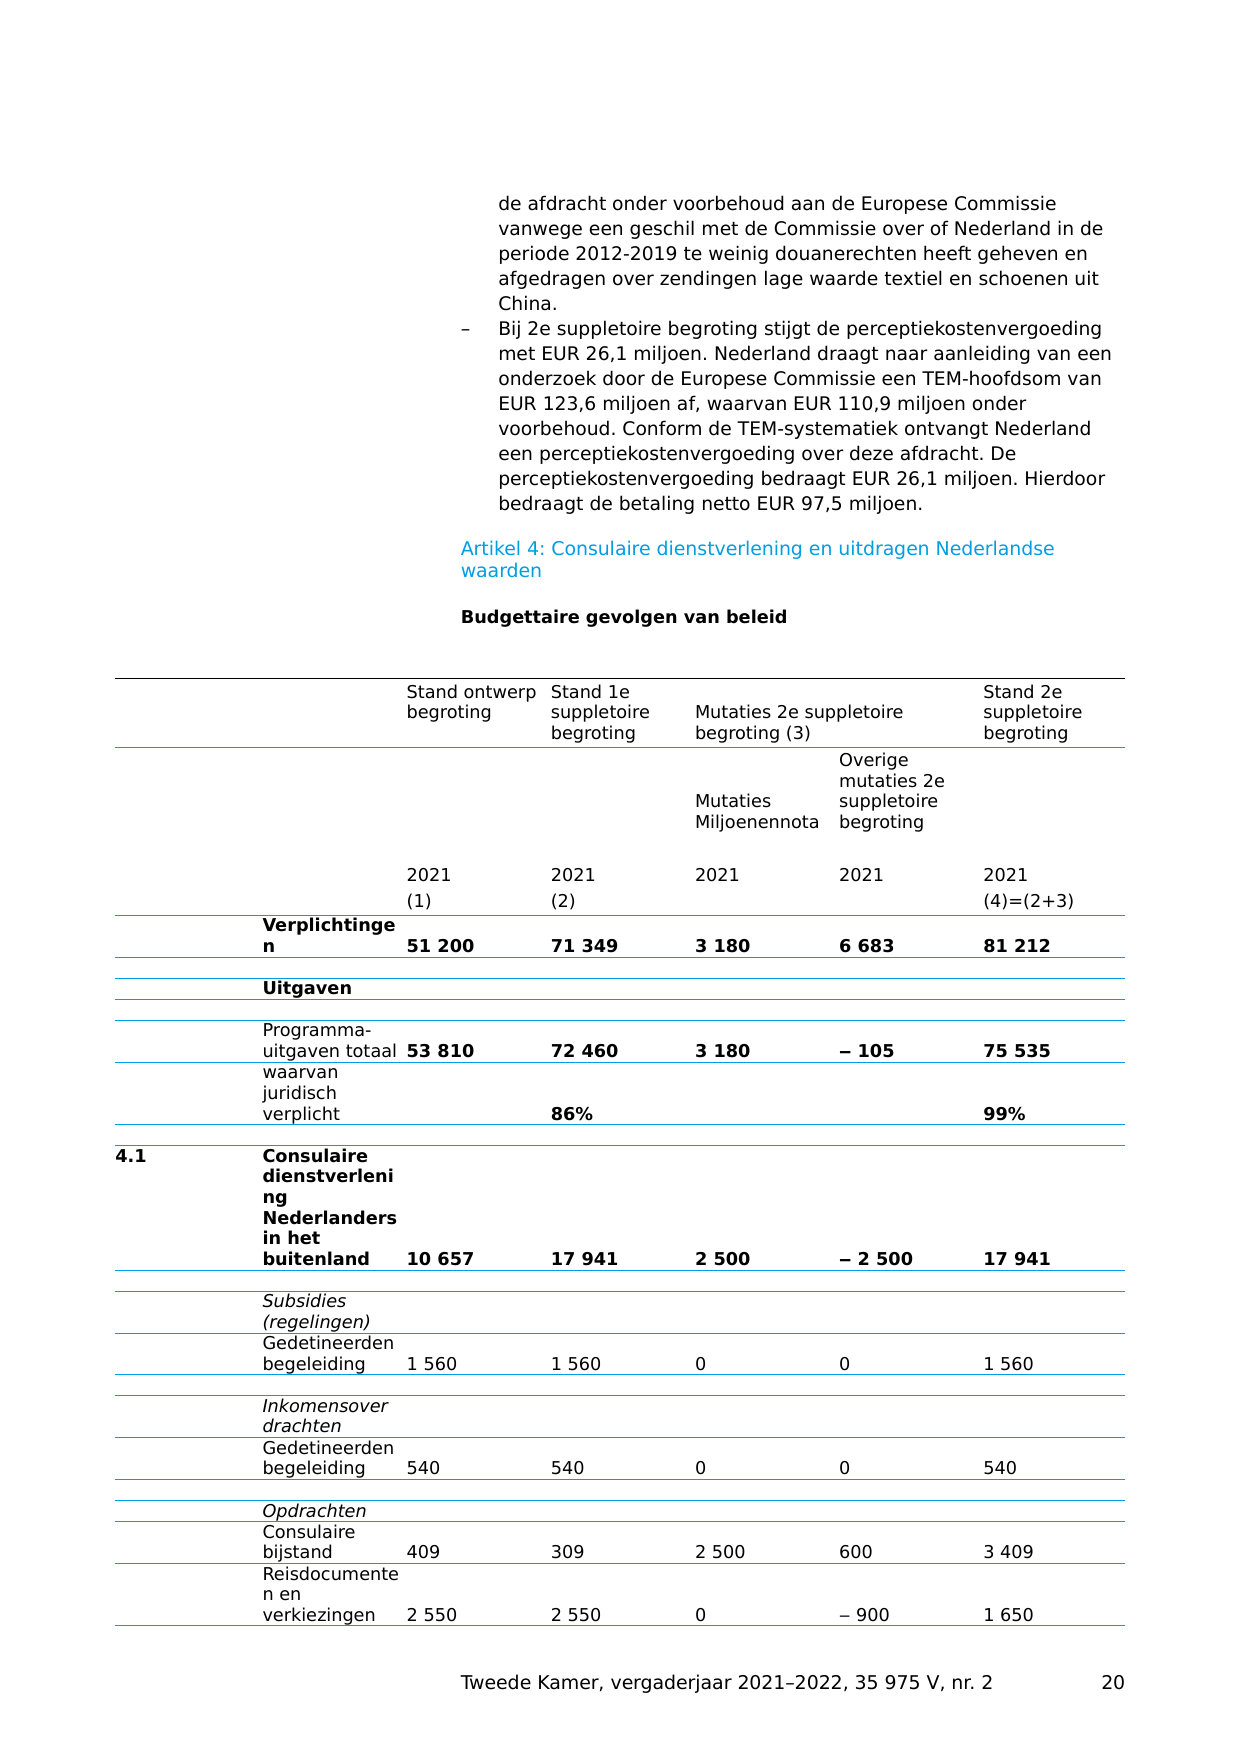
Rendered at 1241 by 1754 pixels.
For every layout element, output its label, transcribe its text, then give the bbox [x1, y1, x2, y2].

table_cell Verplichtingen [259, 916, 403, 956]
table_cell [692, 1063, 836, 1124]
table_cell waarvan juridisch verplicht [259, 1063, 403, 1124]
table_cell Uitgaven [259, 979, 403, 999]
table_cell 2021 [548, 862, 692, 888]
table_cell [836, 1271, 980, 1291]
table_cell [259, 1000, 403, 1020]
table_cell 2021 [980, 862, 1125, 888]
table_cell 6 683 [836, 916, 980, 956]
table_cell [692, 1375, 836, 1395]
table_cell [259, 1480, 403, 1500]
table_cell [548, 1396, 692, 1437]
table_cell [692, 1271, 836, 1291]
table_cell [259, 1271, 403, 1291]
table_cell 0 [692, 1334, 836, 1374]
table_cell [404, 835, 548, 862]
table_cell [692, 979, 836, 999]
table_cell [836, 958, 980, 978]
table_cell 53 810 [404, 1021, 548, 1062]
table_cell 0 [692, 1564, 836, 1625]
table_cell [115, 1396, 259, 1437]
table_cell 0 [692, 1438, 836, 1479]
table_cell ‒ 2 500 [836, 1146, 980, 1269]
table_cell [115, 958, 259, 978]
table_cell [692, 1396, 836, 1437]
table_cell [404, 1125, 548, 1145]
table_cell [115, 888, 259, 915]
table_cell [404, 1271, 548, 1291]
table_cell [692, 1000, 836, 1020]
table_cell [115, 1000, 259, 1020]
table_cell [115, 1021, 259, 1062]
table_cell ‒ 900 [836, 1564, 980, 1625]
table_cell 540 [548, 1438, 692, 1479]
table_cell [115, 1438, 259, 1479]
table_cell [836, 835, 980, 862]
table_cell [404, 1501, 548, 1521]
table_cell [836, 1292, 980, 1332]
list de afdracht onder voorbehoud aan de Europese Commissie vanwege een geschil met de Commissie over of Nederland in de periode 2012-2019 te weinig douanerechten heeft geheven en afgedragen over zendingen lage waarde textiel en schoenen uit China. [461, 191, 1125, 316]
table_cell [115, 679, 259, 746]
table_cell [548, 1501, 692, 1521]
table_cell [692, 1292, 836, 1332]
table_cell [980, 1501, 1125, 1521]
table_cell 71 349 [548, 916, 692, 956]
table_cell 2 500 [692, 1146, 836, 1269]
table_cell [259, 888, 403, 915]
table_cell Reisdocumenten en verkiezingen [259, 1564, 403, 1625]
table_cell [692, 1125, 836, 1145]
table_cell [115, 1125, 259, 1145]
table_cell [980, 1125, 1125, 1145]
table_cell [836, 1501, 980, 1521]
table_cell [692, 1501, 836, 1521]
table_cell 3 409 [980, 1522, 1125, 1563]
table_cell (2) [548, 888, 692, 915]
table_cell 1 650 [980, 1564, 1125, 1625]
table_cell [548, 958, 692, 978]
table_cell 2021 [692, 862, 836, 888]
table_cell Opdrachten [259, 1501, 403, 1521]
table_cell [115, 1564, 259, 1625]
table_cell [115, 1480, 259, 1500]
table_cell 2 550 [548, 1564, 692, 1625]
table_cell [259, 862, 403, 888]
table_cell [980, 958, 1125, 978]
table_cell 309 [548, 1522, 692, 1563]
table_cell [115, 979, 259, 999]
table_cell 17 941 [548, 1146, 692, 1269]
table_cell [548, 1271, 692, 1291]
table_cell Inkomensoverdrachten [259, 1396, 403, 1437]
table_cell 540 [980, 1438, 1125, 1479]
table_cell [115, 1501, 259, 1521]
table_cell 10 657 [404, 1146, 548, 1269]
table_cell [404, 1000, 548, 1020]
table_cell 2021 [836, 862, 980, 888]
table_cell Overige mutaties 2e suppletoire begroting [836, 748, 980, 835]
table_cell 1 560 [980, 1334, 1125, 1374]
table_header Tabel 10 Budgettaire gevolgen van beleid artikel 4 Consulaire dienstverlening en uitdragen Nederlandse waarden (Tweede suppletoire begroting) (bedragen x € 1.000) [115, 630, 1125, 678]
table_cell [259, 748, 403, 835]
table_cell [259, 1375, 403, 1395]
table_cell 0 [836, 1438, 980, 1479]
table_cell 72 460 [548, 1021, 692, 1062]
table_cell [404, 1063, 548, 1124]
table_cell 3 180 [692, 916, 836, 956]
table_cell [692, 958, 836, 978]
table_cell [115, 916, 259, 956]
table_cell [115, 1292, 259, 1332]
table_cell [548, 1125, 692, 1145]
table_cell [836, 1063, 980, 1124]
table_cell [115, 1522, 259, 1563]
table_cell 3 180 [692, 1021, 836, 1062]
table_cell 409 [404, 1522, 548, 1563]
table_cell 2 550 [404, 1564, 548, 1625]
table_cell [404, 1480, 548, 1500]
table_cell [980, 1271, 1125, 1291]
table_cell Consulaire dienstverlening Nederlanders in het buitenland [259, 1146, 403, 1269]
table_cell [404, 1292, 548, 1332]
table_cell Stand ontwerp begroting [404, 679, 548, 746]
table_cell [836, 1125, 980, 1145]
table_cell [692, 888, 836, 915]
table_cell 600 [836, 1522, 980, 1563]
table_cell [548, 748, 692, 835]
table_cell Consulaire bijstand [259, 1522, 403, 1563]
text Budgettaire gevolgen van beleid [461, 605, 1125, 628]
table_cell [692, 1480, 836, 1500]
table_cell 86% [548, 1063, 692, 1124]
table_cell Gedetineerdenbegeleiding [259, 1438, 403, 1479]
table_cell [548, 1480, 692, 1500]
table_cell (1) [404, 888, 548, 915]
table_cell [115, 1063, 259, 1124]
table_cell [980, 835, 1125, 862]
table_cell [980, 1292, 1125, 1332]
table_cell 1 560 [548, 1334, 692, 1374]
table_cell [836, 888, 980, 915]
table_cell [836, 1000, 980, 1020]
table_cell [836, 1375, 980, 1395]
table_cell [980, 979, 1125, 999]
table_cell [548, 979, 692, 999]
table_cell 75 535 [980, 1021, 1125, 1062]
table_cell [836, 1480, 980, 1500]
table_cell 51 200 [404, 916, 548, 956]
table_cell [259, 1125, 403, 1145]
table_cell Subsidies (regelingen) [259, 1292, 403, 1332]
table_cell [404, 1375, 548, 1395]
table_cell 1 560 [404, 1334, 548, 1374]
table_cell [980, 1396, 1125, 1437]
table_cell [980, 1375, 1125, 1395]
table_cell 2021 [404, 862, 548, 888]
table_cell Mutaties 2e suppletoire begroting (3) [692, 679, 980, 746]
table_cell [980, 1480, 1125, 1500]
table_cell [548, 835, 692, 862]
table_cell [548, 1000, 692, 1020]
table_cell [115, 862, 259, 888]
table_cell Stand 2e suppletoire begroting [980, 679, 1125, 746]
table_cell Gedetineerdenbegeleiding [259, 1334, 403, 1374]
table_cell 4.1 [115, 1146, 259, 1269]
table_cell [404, 748, 548, 835]
table_cell 2 500 [692, 1522, 836, 1563]
table_cell Mutaties Miljoenennota [692, 748, 836, 835]
table_cell [115, 1271, 259, 1291]
table_cell 99% [980, 1063, 1125, 1124]
table_cell [259, 679, 403, 746]
table_cell 540 [404, 1438, 548, 1479]
table_cell [836, 979, 980, 999]
table_cell 17 941 [980, 1146, 1125, 1269]
table_cell [259, 958, 403, 978]
table_cell Programma-uitgaven totaal [259, 1021, 403, 1062]
table_cell [404, 958, 548, 978]
table_cell [115, 835, 259, 862]
table_cell [115, 1375, 259, 1395]
table_cell [980, 1000, 1125, 1020]
table_cell ‒ 105 [836, 1021, 980, 1062]
table_cell [404, 979, 548, 999]
table_cell [548, 1375, 692, 1395]
table_cell [836, 1396, 980, 1437]
table_cell (4)=(2+3) [980, 888, 1125, 915]
table_cell 81 212 [980, 916, 1125, 956]
table_cell [548, 1292, 692, 1332]
table_cell Stand 1e suppletoire begroting [548, 679, 692, 746]
title Artikel 4: Consulaire dienstverlening en uitdragen Nederlandse waarden [461, 538, 1125, 582]
table_cell 0 [836, 1334, 980, 1374]
list Bij 2e suppletoire begroting stijgt de perceptiekostenvergoeding met EUR 26,1 miljoen. Nederland draagt naar aanleiding van een onderzoek door de Europese Commissie een TEM-hoofdsom van EUR 123,6 miljoen af, waarvan EUR 110,9 miljoen onder voorbehoud. Conform de TEM-systematiek ontvangt Nederland een perceptiekostenvergoeding over deze afdracht. De perceptiekostenvergoeding bedraagt EUR 26,1 miljoen. Hierdoor bedraagt de betaling netto EUR 97,5 miljoen. [461, 316, 1125, 516]
table_cell [404, 1396, 548, 1437]
table_cell [692, 835, 836, 862]
table_cell [115, 1334, 259, 1374]
table_cell [115, 748, 259, 835]
table_cell [259, 835, 403, 862]
table_cell [980, 748, 1125, 835]
